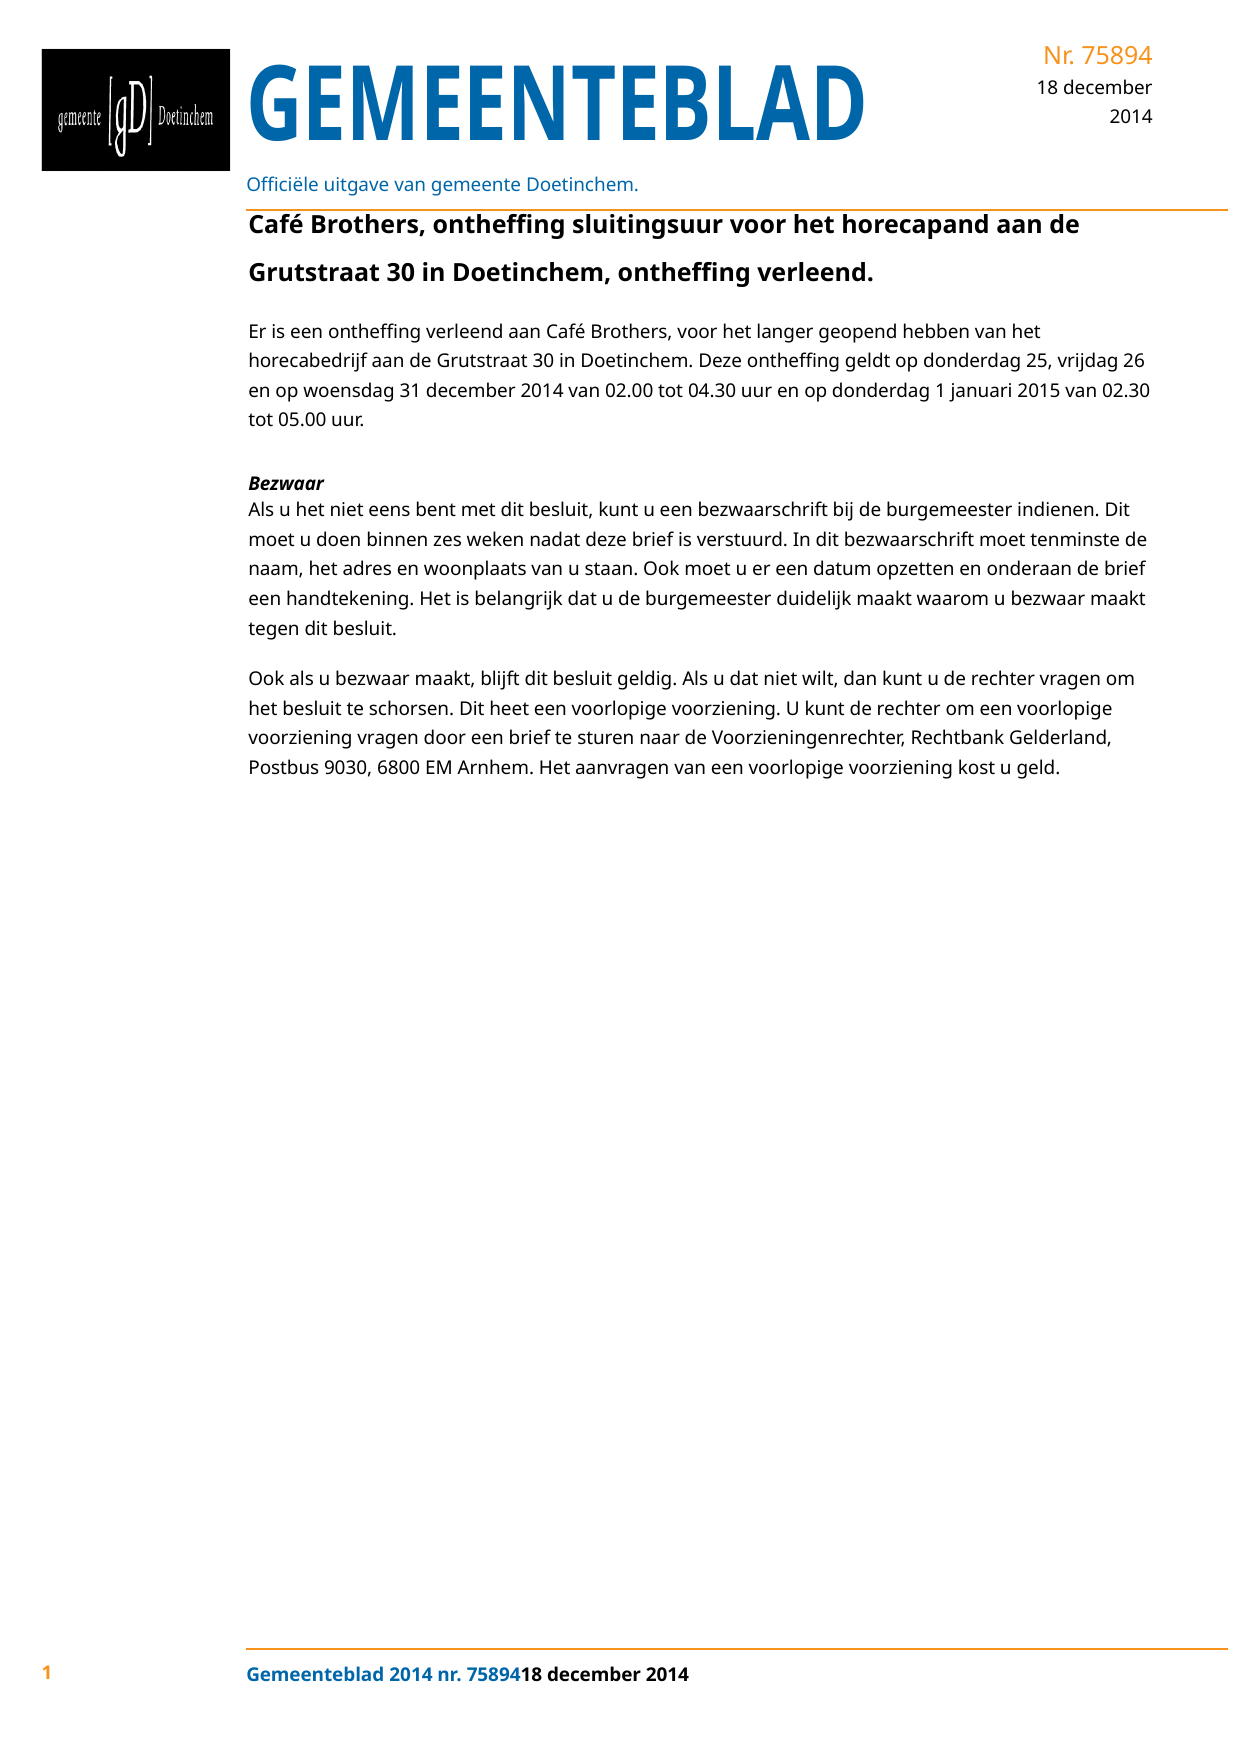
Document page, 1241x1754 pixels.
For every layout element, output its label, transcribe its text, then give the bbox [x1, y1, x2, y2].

text Café Brothers, ontheffing sluitingsuur voor het horecapand aan de Grutstraat 30 in Doetinchem, ontheffing verleend. [248, 211, 1152, 288]
picture [41, 47, 231, 172]
text Bezwaar [248, 471, 1152, 496]
text Ook als u bezwaar maakt, blijft dit besluit geldig. Als u dat niet wilt, dan kunt u de rechter vragen om het besluit te schorsen. Dit heet een voorlopige voorziening. U kunt de rechter om een voorlopige voorziening vragen door een brief te sturen naar de Voorzieningenrechter, Rechtbank Gelderland, Postbus 9030, 6800 EM Arnhem. Het aanvragen van een voorlopige voorziening kost u geld. [248, 665, 1152, 779]
text Er is een ontheffing verleend aan Café Brothers, voor het langer geopend hebben van het horecabedrijf aan de Grutstraat 30 in Doetinchem. Deze ontheffing geldt op donderdag 25, vrijdag 26 en op woensdag 31 december 2014 van 02.00 tot 04.30 uur en op donderdag 1 januari 2015 van 02.30 tot 05.00 uur. [248, 318, 1152, 432]
text Als u het niet eens bent met dit besluit, kunt u een bezwaarschrift bij de burgemeester indienen. Dit moet u doen binnen zes weken nadat deze brief is verstuurd. In dit bezwaarschrift moet tenminste de naam, het adres en woonplaats van u staan. Ook moet u er een datum opzetten en onderaan de brief een handtekening. Het is belangrijk dat u de burgemeester duidelijk maakt waarom u bezwaar maakt tegen dit besluit. [248, 496, 1152, 640]
